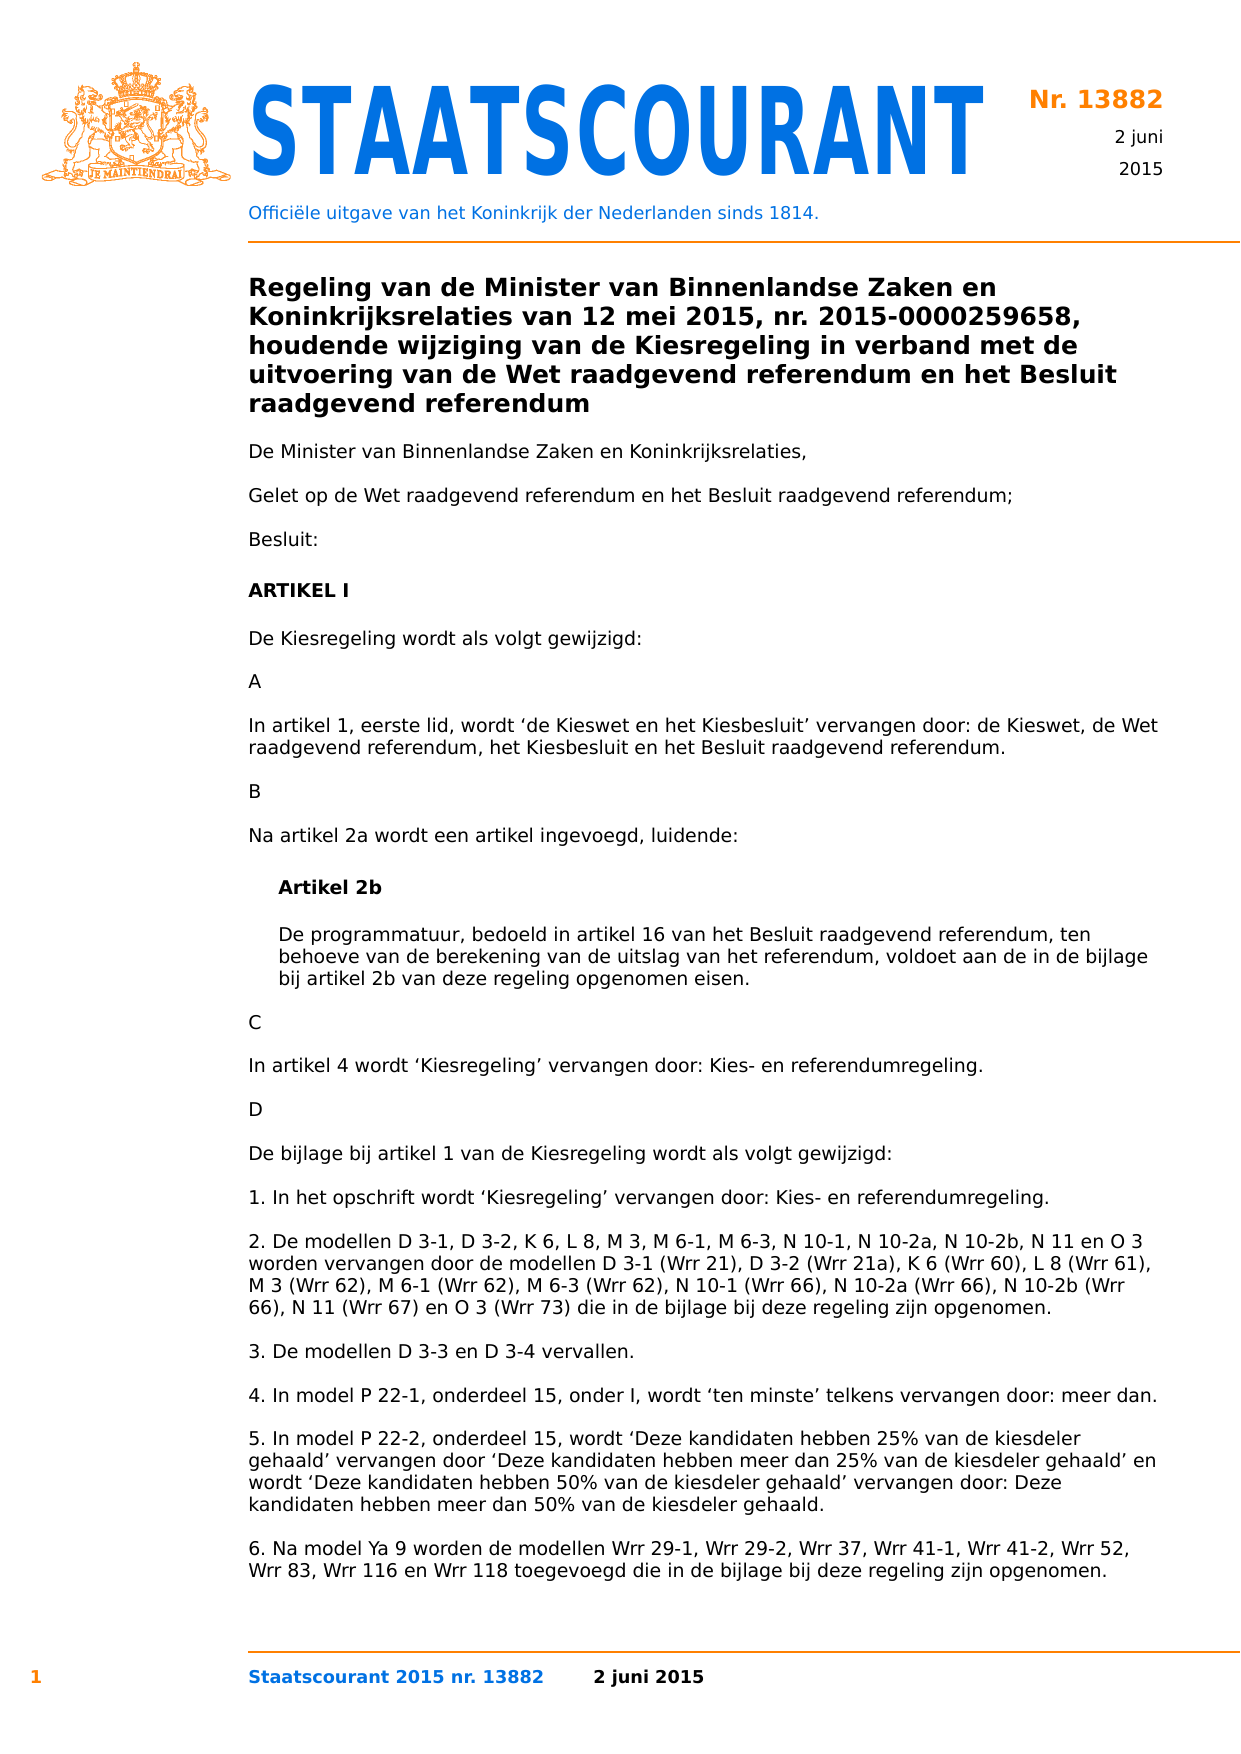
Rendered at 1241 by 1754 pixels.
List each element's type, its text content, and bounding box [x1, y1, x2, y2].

subtitle Regeling van de Minister van Binnenlandse Zaken en Koninkrijksrelaties van 12 mei 2015, nr. 2015-0000259658, houdende wijziging van de Kiesregeling in verband met de uitvoering van de Wet raadgevend referendum en het Besluit raadgevend referendum [248, 273, 1163, 419]
text 6. Na model Ya 9 worden de modellen Wrr 29-1, Wrr 29-2, Wrr 37, Wrr 41-1, Wrr 41-2, Wrr 52, Wrr 83, Wrr 116 en Wrr 118 toegevoegd die in de bijlage bij deze regeling zijn opgenomen. [248, 1538, 1163, 1582]
text De bijlage bij artikel 1 van de Kiesregeling wordt als volgt gewijzigd: [248, 1143, 1163, 1165]
table_cell 2015 [998, 153, 1240, 203]
text C [248, 1012, 1163, 1033]
text B [248, 781, 1163, 803]
text Besluit: [248, 528, 1163, 550]
text In artikel 4 wordt ‘Kiesregeling’ vervangen door: Kies- en referendumregeling. [248, 1055, 1163, 1077]
text A [248, 671, 1163, 693]
text 2. De modellen D 3-1, D 3-2, K 6, L 8, M 3, M 6-1, M 6-3, N 10-1, N 10-2a, N 10-2b, N 11 en O 3 worden vervangen door de modellen D 3-1 (Wrr 21), D 3-2 (Wrr 21a), K 6 (Wrr 60), L 8 (Wrr 61), M 3 (Wrr 62), M 6-1 (Wrr 62), M 6-3 (Wrr 62), N 10-1 (Wrr 66), N 10-2a (Wrr 66), N 10-2b (Wrr 66), N 11 (Wrr 67) en O 3 (Wrr 73) die in de bijlage bij deze regeling zijn opgenomen. [248, 1231, 1163, 1319]
table_cell Officiële uitgave van het Koninkrijk der Nederlanden sinds 1814. [248, 203, 1240, 241]
text Na artikel 2a wordt een artikel ingevoegd, luidende: [248, 825, 1163, 847]
picture [41, 62, 231, 186]
table_header [25, 62, 248, 241]
text De Kiesregeling wordt als volgt gewijzigd: [248, 627, 1163, 649]
table_header Nr. 13882 [998, 62, 1240, 121]
text 3. De modellen D 3-3 en D 3-4 vervallen. [248, 1341, 1163, 1363]
text 1. In het opschrift wordt ‘Kiesregeling’ vervangen door: Kies- en referendumregeling. [248, 1187, 1163, 1209]
text De programmatuur, bedoeld in artikel 16 van het Besluit raadgevend referendum, ten behoeve van de berekening van de uitslag van het referendum, voldoet aan de in de bijlage bij artikel 2b van deze regeling opgenomen eisen. [278, 924, 1163, 990]
text 4. In model P 22-1, onderdeel 15, onder I, wordt ‘ten minste’ telkens vervangen door: meer dan. [248, 1384, 1163, 1406]
text Gelet op de Wet raadgevend referendum en het Besluit raadgevend referendum; [248, 484, 1163, 507]
text D [248, 1099, 1163, 1121]
text In artikel 1, eerste lid, wordt ‘de Kieswet en het Kiesbesluit’ vervangen door: de Kieswet, de Wet raadgevend referendum, het Kiesbesluit en het Besluit raadgevend referendum. [248, 715, 1163, 759]
table_header STAATSCOURANT [248, 62, 998, 203]
table_cell 2 juni [998, 121, 1240, 153]
text De Minister van Binnenlandse Zaken en Koninkrijksrelaties, [248, 441, 1163, 463]
subtitle Artikel 2b [278, 877, 1163, 899]
text 5. In model P 22-2, onderdeel 15, wordt ‘Deze kandidaten hebben 25% van de kiesdeler gehaald’ vervangen door ‘Deze kandidaten hebben meer dan 25% van de kiesdeler gehaald’ en wordt ‘Deze kandidaten hebben 50% van de kiesdeler gehaald’ vervangen door: Deze kandidaten hebben meer dan 50% van de kiesdeler gehaald. [248, 1428, 1163, 1516]
subtitle ARTIKEL I [248, 580, 1163, 602]
